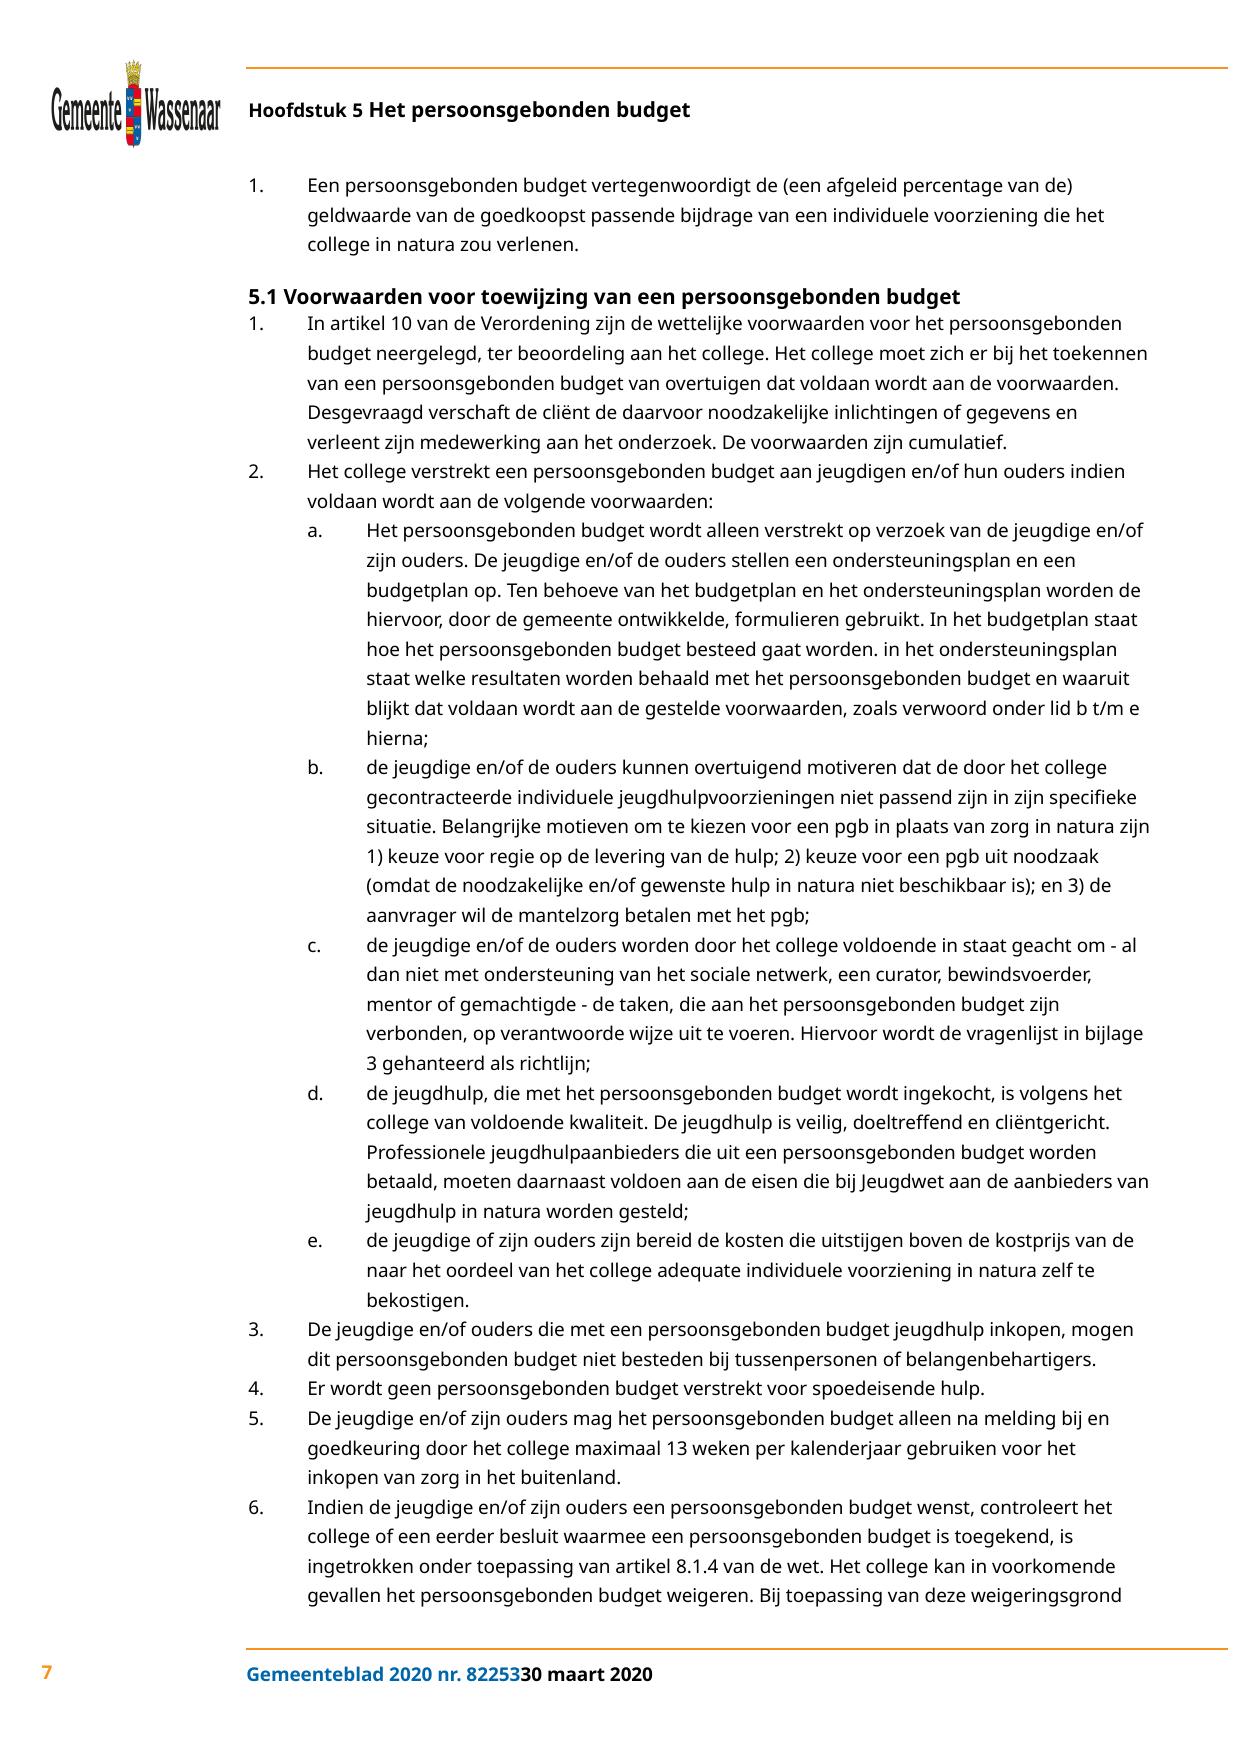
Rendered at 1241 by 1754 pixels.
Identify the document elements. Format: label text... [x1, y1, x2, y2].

list Indien de jeugdige en/of zijn ouders een persoonsgebonden budget wenst, controleert het college of een eerder besluit waarmee een persoonsgebonden budget is toegekend, is ingetrokken onder toepassing van artikel 8.1.4 van de wet. Het college kan in voorkomende gevallen het persoonsgebonden budget weigeren. Bij toepassing van deze weigeringsgrond [248, 1494, 1152, 1608]
list de jeugdige of zijn ouders zijn bereid de kosten die uitstijgen boven de kostprijs van de naar het oordeel van het college adequate individuele voorziening in natura zelf te bekostigen. [307, 1228, 1152, 1312]
list Het college verstrekt een persoonsgebonden budget aan jeugdigen en/of hun ouders indien voldaan wordt aan de volgende voorwaarden: [248, 458, 1152, 514]
list De jeugdige en/of zijn ouders mag het persoonsgebonden budget alleen na melding bij en goedkeuring door het college maximaal 13 weken per kalenderjaar gebruiken voor het inkopen van zorg in het buitenland. [248, 1405, 1152, 1490]
picture [41, 47, 231, 172]
list Een persoonsgebonden budget vertegenwoordigt de (een afgeleid percentage van de) geldwaarde van de goedkoopst passende bijdrage van een individuele voorziening die het college in natura zou verlenen. [248, 172, 1152, 257]
list de jeugdige en/of de ouders worden door het college voldoende in staat geacht om - al dan niet met ondersteuning van het sociale netwerk, een curator, bewindsvoerder, mentor of gemachtigde - de taken, die aan het persoonsgebonden budget zijn verbonden, op verantwoorde wijze uit te voeren. Hiervoor wordt de vragenlijst in bijlage 3 gehanteerd als richtlijn; [307, 932, 1152, 1076]
list De jeugdige en/of ouders die met een persoonsgebonden budget jeugdhulp inkopen, mogen dit persoonsgebonden budget niet besteden bij tussenpersonen of belangenbehartigers. [248, 1316, 1152, 1372]
list de jeugdhulp, die met het persoonsgebonden budget wordt ingekocht, is volgens het college van voldoende kwaliteit. De jeugdhulp is veilig, doeltreffend en cliëntgericht. Professionele jeugdhulpaanbieders die uit een persoonsgebonden budget worden betaald, moeten daarnaast voldoen aan de eisen die bij Jeugdwet aan de aanbieders van jeugdhulp in natura worden gesteld; [307, 1080, 1152, 1224]
text Hoofdstuk 5 Het persoonsgebonden budget [248, 95, 1152, 123]
text 5.1 Voorwaarden voor toewijzing van een persoonsgebonden budget [248, 282, 1152, 311]
list de jeugdige en/of de ouders kunnen overtuigend motiveren dat de door het college gecontracteerde individuele jeugdhulpvoorzieningen niet passend zijn in zijn specifieke situatie. Belangrijke motieven om te kiezen voor een pgb in plaats van zorg in natura zijn 1) keuze voor regie op de levering van de hulp; 2) keuze voor een pgb uit noodzaak (omdat de noodzakelijke en/of gewenste hulp in natura niet beschikbaar is); en 3) de aanvrager wil de mantelzorg betalen met het pgb; [307, 754, 1152, 928]
list In artikel 10 van de Verordening zijn de wettelijke voorwaarden voor het persoonsgebonden budget neergelegd, ter beoordeling aan het college. Het college moet zich er bij het toekennen van een persoonsgebonden budget van overtuigen dat voldaan wordt aan de voorwaarden. Desgevraagd verschaft de cliënt de daarvoor noodzakelijke inlichtingen of gegevens en verleent zijn medewerking aan het onderzoek. De voorwaarden zijn cumulatief. [248, 311, 1152, 454]
list Er wordt geen persoonsgebonden budget verstrekt voor spoedeisende hulp. [248, 1376, 1152, 1401]
list Het persoonsgebonden budget wordt alleen verstrekt op verzoek van de jeugdige en/of zijn ouders. De jeugdige en/of de ouders stellen een ondersteuningsplan en een budgetplan op. Ten behoeve van het budgetplan en het ondersteuningsplan worden de hiervoor, door de gemeente ontwikkelde, formulieren gebruikt. In het budgetplan staat hoe het persoonsgebonden budget besteed gaat worden. in het ondersteuningsplan staat welke resultaten worden behaald met het persoonsgebonden budget en waaruit blijkt dat voldaan wordt aan de gestelde voorwaarden, zoals verwoord onder lid b t/m e hierna; [307, 518, 1152, 750]
